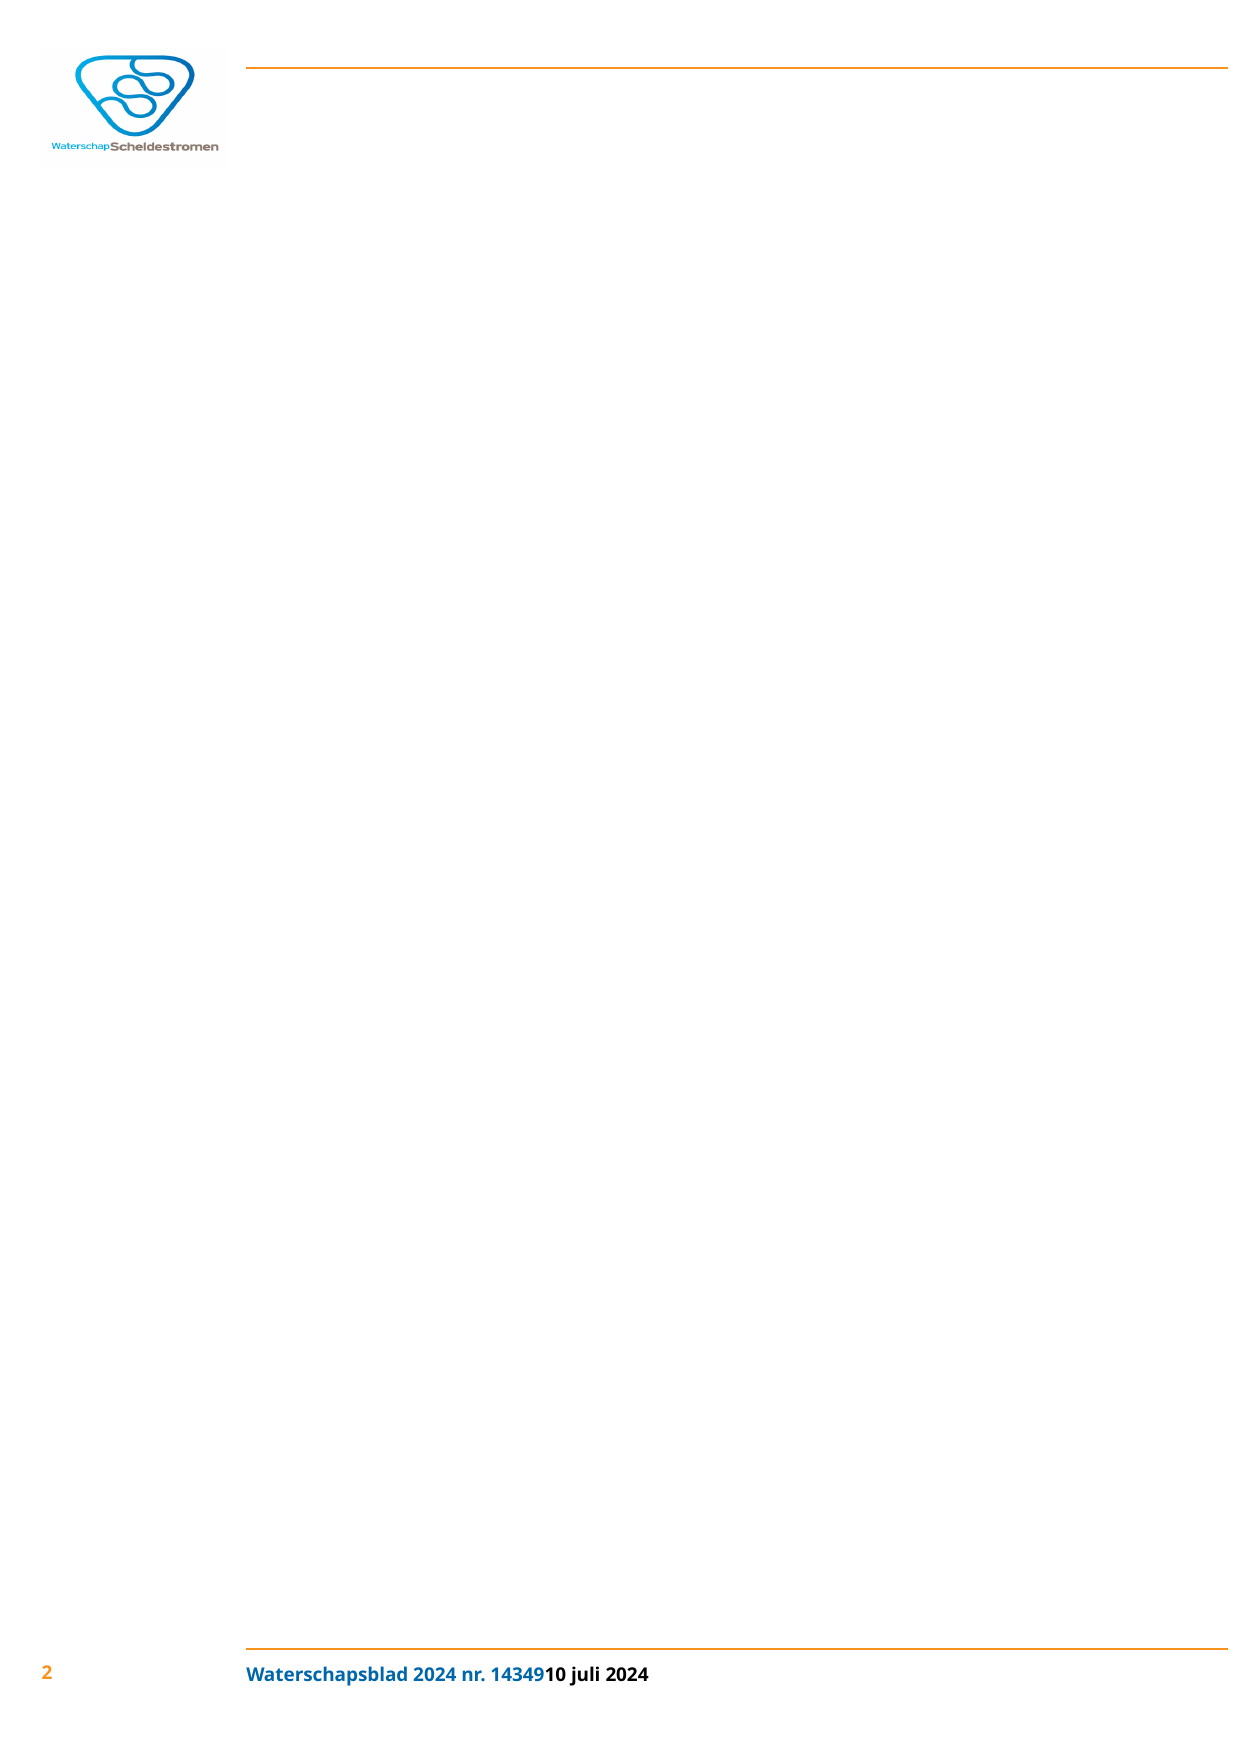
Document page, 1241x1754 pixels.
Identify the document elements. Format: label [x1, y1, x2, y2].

picture [41, 47, 231, 172]
